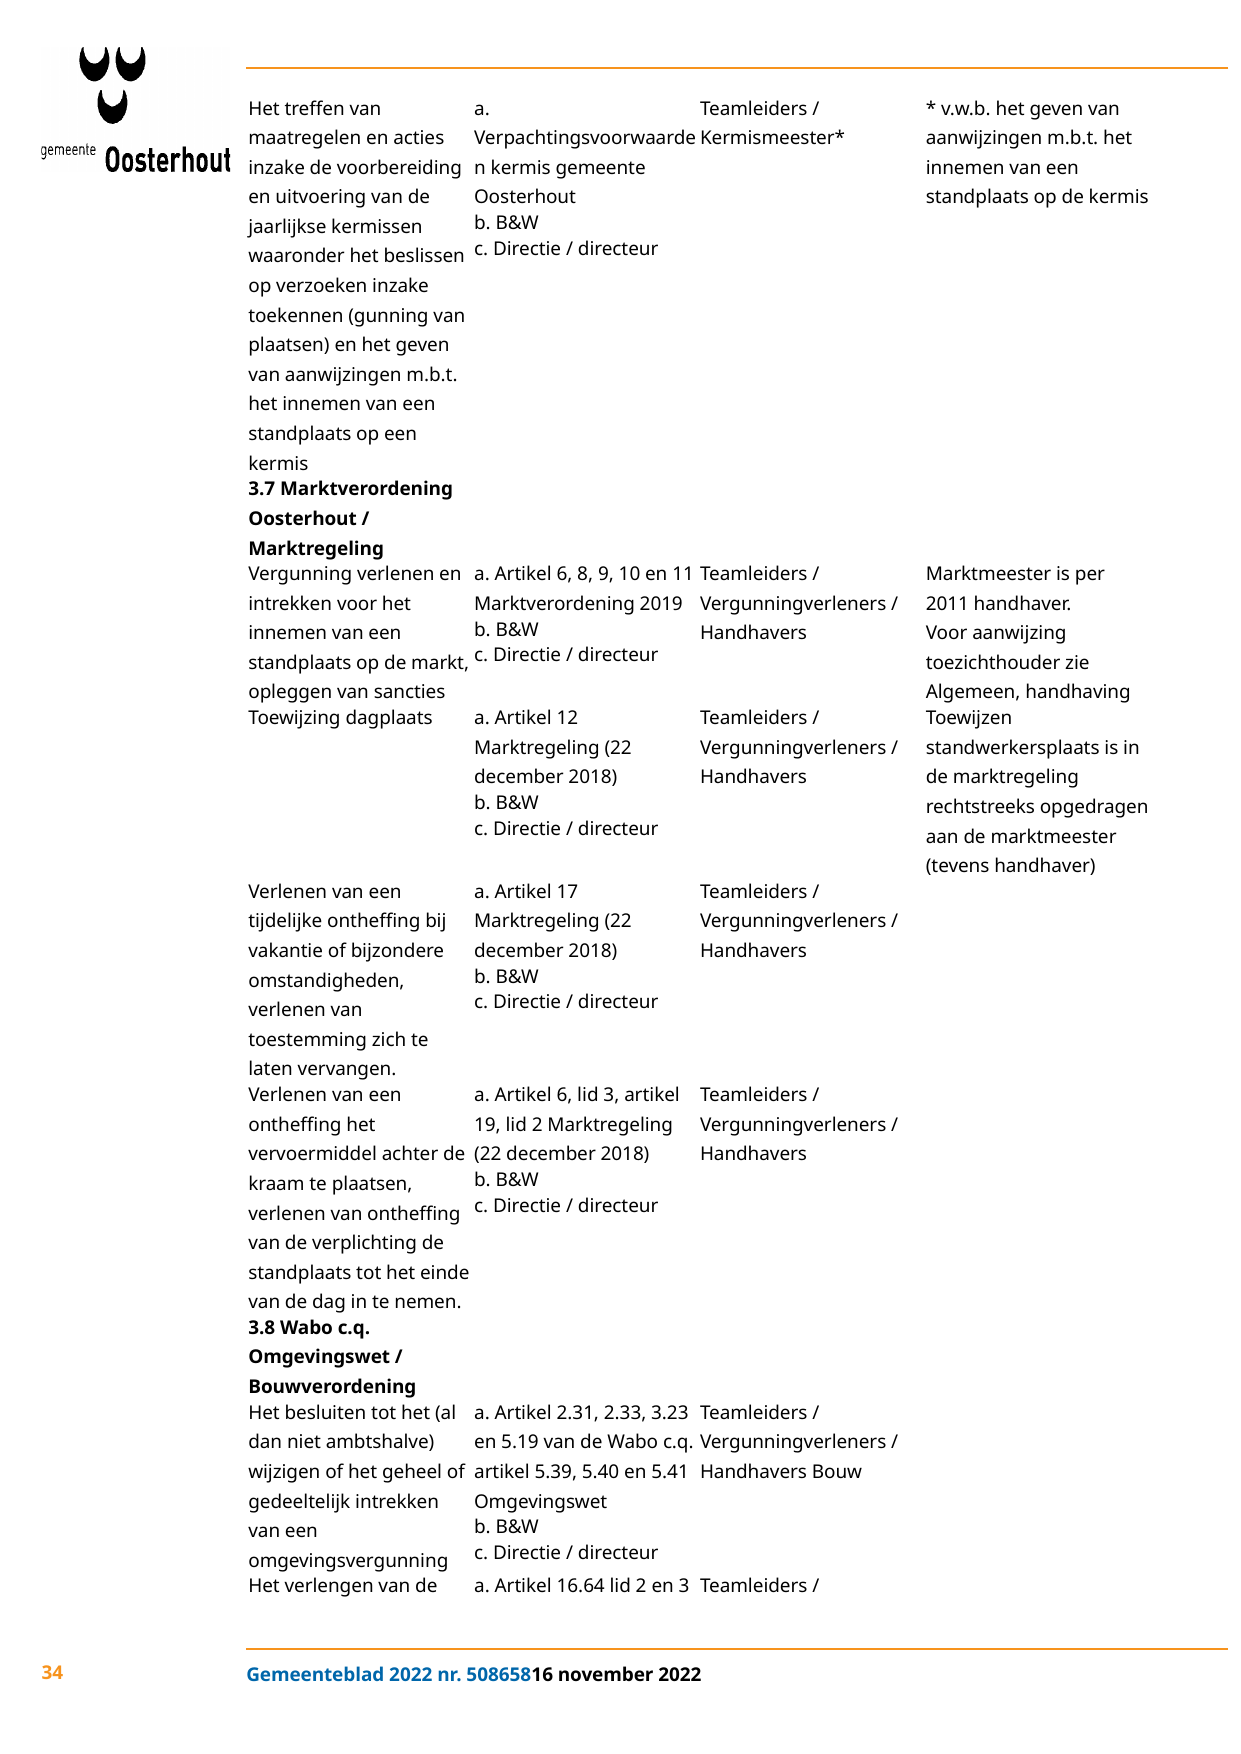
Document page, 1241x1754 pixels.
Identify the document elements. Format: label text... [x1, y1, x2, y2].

table_cell a. Verpachtingsvoorwaarden kermis gemeente Oosterhout [474, 95, 700, 209]
table_cell c. Directie / directeur [474, 1192, 700, 1314]
table_cell b. B&W [474, 1514, 700, 1539]
table_cell c. Directie / directeur [474, 989, 700, 1081]
table_cell Teamleiders / Vergunningverleners / Handhavers [700, 560, 926, 704]
table_cell a. Artikel 17 Marktregeling (22 december 2018) [474, 878, 700, 963]
table_cell Teamleiders / Vergunningverleners / Handhavers [700, 1081, 926, 1314]
table_cell [926, 878, 1152, 1081]
table_cell a. Artikel 2.31, 2.33, 3.23 en 5.19 van de Wabo c.q. artikel 5.39, 5.40 en 5.41 Omgevingswet [474, 1399, 700, 1513]
table_cell [926, 1399, 1152, 1573]
table_cell 3.8 Wabo c.q. Omgevingswet / Bouwverordening [248, 1314, 474, 1399]
table_cell a. Artikel 6, lid 3, artikel 19, lid 2 Marktregeling (22 december 2018) [474, 1081, 700, 1166]
table_cell a. Artikel 6, 8, 9, 10 en 11 Marktverordening 2019 [474, 560, 700, 616]
table_cell c. Directie / directeur [474, 1539, 700, 1573]
table_cell b. B&W [474, 209, 700, 235]
table_cell Het besluiten tot het (al dan niet ambtshalve) wijzigen of het geheel of gedeeltelijk intrekken van een omgevingsvergunning [248, 1399, 474, 1573]
table_cell [926, 1573, 1152, 1598]
table_cell Vergunning verlenen en intrekken voor het innemen van een standplaats op de markt, opleggen van sancties [248, 560, 474, 704]
table_cell Teamleiders / Vergunningverleners / Handhavers [700, 705, 926, 878]
table_cell 3.7 Marktverordening Oosterhout / Marktregeling [248, 476, 474, 560]
table_cell Teamleiders / Kermismeester* [700, 95, 926, 476]
table_cell Toewijzing dagplaats [248, 705, 474, 878]
table_cell Teamleiders / Vergunningverleners / Handhavers Bouw [700, 1399, 926, 1573]
picture [41, 47, 231, 172]
table_cell [474, 1314, 700, 1399]
table_cell c. Directie / directeur [474, 815, 700, 878]
table_cell [926, 476, 1152, 560]
table_cell [474, 476, 700, 560]
table_cell Verlenen van een ontheffing het vervoermiddel achter de kraam te plaatsen, verlenen van ontheffing van de verplichting de standplaats tot het einde van de dag in te nemen. [248, 1081, 474, 1314]
table_cell * v.w.b. het geven van aanwijzingen m.b.t. het innemen van een standplaats op de kermis [926, 95, 1152, 476]
table_cell Toewijzen standwerkersplaats is in de marktregeling rechtstreeks opgedragen aan de marktmeester (tevens handhaver) [926, 705, 1152, 878]
table_cell [926, 1314, 1152, 1399]
table_cell Marktmeester is per 2011 handhaver. Voor aanwijzing toezichthouder zie Algemeen, handhaving [926, 560, 1152, 704]
table_cell Het treffen van maatregelen en acties inzake de voorbereiding en uitvoering van de jaarlijkse kermissen waaronder het beslissen op verzoeken inzake toekennen (gunning van plaatsen) en het geven van aanwijzingen m.b.t. het innemen van een standplaats op een kermis [248, 95, 474, 476]
table_cell [926, 1081, 1152, 1314]
table_cell b. B&W [474, 616, 700, 641]
table_cell Verlenen van een tijdelijke ontheffing bij vakantie of bijzondere omstandigheden, verlenen van toestemming zich te laten vervangen. [248, 878, 474, 1081]
table_cell Het verlengen van de [248, 1573, 474, 1598]
table_cell [700, 476, 926, 560]
table_cell b. B&W [474, 1166, 700, 1192]
table_cell b. B&W [474, 963, 700, 989]
table_cell Teamleiders / [700, 1573, 926, 1598]
table_cell c. Directie / directeur [474, 235, 700, 476]
table_cell [700, 1314, 926, 1399]
table_cell a. Artikel 16.64 lid 2 en 3 [474, 1573, 700, 1598]
table_cell b. B&W [474, 789, 700, 815]
table_cell Teamleiders / Vergunningverleners / Handhavers [700, 878, 926, 1081]
table_cell c. Directie / directeur [474, 641, 700, 704]
table_cell a. Artikel 12 Marktregeling (22 december 2018) [474, 705, 700, 789]
